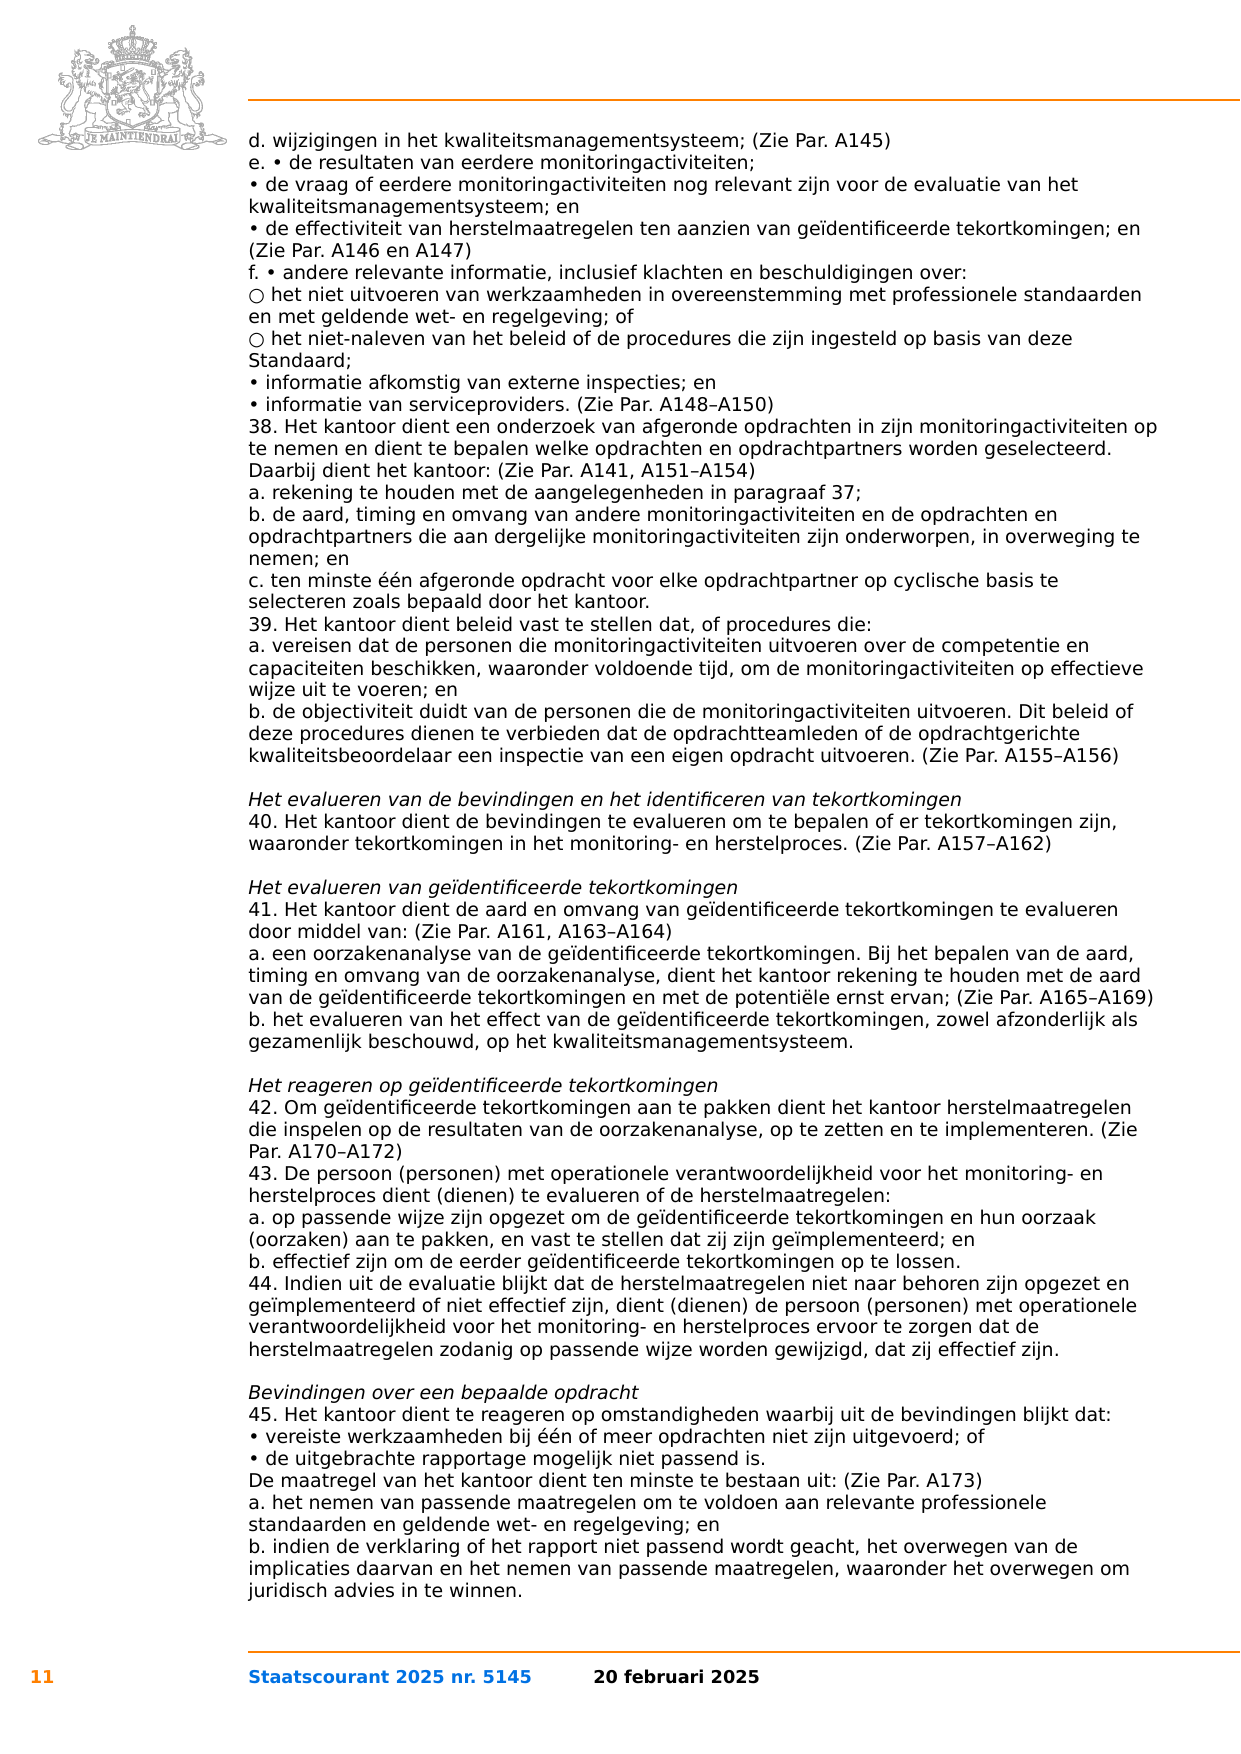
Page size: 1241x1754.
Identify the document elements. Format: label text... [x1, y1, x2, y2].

subtitle Het evalueren van geïdentificeerde tekortkomingen [248, 877, 1163, 899]
text c. ten minste één afgeronde opdracht voor elke opdrachtpartner op cyclische basis te selecteren zoals bepaald door het kantoor. [248, 569, 1163, 613]
text 38. Het kantoor dient een onderzoek van afgeronde opdrachten in zijn monitoringactiviteiten op te nemen en dient te bepalen welke opdrachten en opdrachtpartners worden geselecteerd. Daarbij dient het kantoor: (Zie Par. A141, A151–A154) [248, 416, 1163, 482]
text • informatie afkomstig van externe inspecties; en [248, 372, 1163, 394]
text • de effectiviteit van herstelmaatregelen ten aanzien van geïdentificeerde tekortkomingen; en (Zie Par. A146 en A147) [248, 218, 1163, 262]
text ○ het niet uitvoeren van werkzaamheden in overeenstemming met professionele standaarden en met geldende wet- en regelgeving; of [248, 284, 1163, 328]
text b. de aard, timing en omvang van andere monitoringactiviteiten en de opdrachten en opdrachtpartners die aan dergelijke monitoringactiviteiten zijn onderworpen, in overweging te nemen; en [248, 503, 1163, 569]
text f. • andere relevante informatie, inclusief klachten en beschuldigingen over: [248, 262, 1163, 284]
text 41. Het kantoor dient de aard en omvang van geïdentificeerde tekortkomingen te evalueren door middel van: (Zie Par. A161, A163–A164) [248, 899, 1163, 943]
text 42. Om geïdentificeerde tekortkomingen aan te pakken dient het kantoor herstelmaatregelen die inspelen op de resultaten van de oorzakenanalyse, op te zetten en te implementeren. (Zie Par. A170–A172) [248, 1097, 1163, 1163]
subtitle Het reageren op geïdentificeerde tekortkomingen [248, 1075, 1163, 1097]
text b. de objectiviteit duidt van de personen die de monitoringactiviteiten uitvoeren. Dit beleid of deze procedures dienen te verbieden dat de opdrachtteamleden of de opdrachtgerichte kwaliteitsbeoordelaar een inspectie van een eigen opdracht uitvoeren. (Zie Par. A155–A156) [248, 701, 1163, 767]
text b. effectief zijn om de eerder geïdentificeerde tekortkomingen op te lossen. [248, 1251, 1163, 1272]
text a. rekening te houden met de aangelegenheden in paragraaf 37; [248, 482, 1163, 503]
text d. wijzigingen in het kwaliteitsmanagementsysteem; (Zie Par. A145) [248, 130, 1163, 152]
text 43. De persoon (personen) met operationele verantwoordelijkheid voor het monitoring- en herstelproces dient (dienen) te evalueren of de herstelmaatregelen: [248, 1163, 1163, 1207]
text • de vraag of eerdere monitoringactiviteiten nog relevant zijn voor de evaluatie van het kwaliteitsmanagementsysteem; en [248, 174, 1163, 218]
text De maatregel van het kantoor dient ten minste te bestaan uit: (Zie Par. A173) [248, 1470, 1163, 1492]
text 44. Indien uit de evaluatie blijkt dat de herstelmaatregelen niet naar behoren zijn opgezet en geïmplementeerd of niet effectief zijn, dient (dienen) de persoon (personen) met operationele verantwoordelijkheid voor het monitoring- en herstelproces ervoor te zorgen dat de herstelmaatregelen zodanig op passende wijze worden gewijzigd, dat zij effectief zijn. [248, 1272, 1163, 1360]
text 40. Het kantoor dient de bevindingen te evalueren om te bepalen of er tekortkomingen zijn, waaronder tekortkomingen in het monitoring- en herstelproces. (Zie Par. A157–A162) [248, 811, 1163, 855]
text b. indien de verklaring of het rapport niet passend wordt geacht, het overwegen van de implicaties daarvan en het nemen van passende maatregelen, waaronder het overwegen om juridisch advies in te winnen. [248, 1536, 1163, 1602]
text a. vereisen dat de personen die monitoringactiviteiten uitvoeren over de competentie en capaciteiten beschikken, waaronder voldoende tijd, om de monitoringactiviteiten op effectieve wijze uit te voeren; en [248, 635, 1163, 701]
text 45. Het kantoor dient te reageren op omstandigheden waarbij uit de bevindingen blijkt dat: [248, 1404, 1163, 1426]
text e. • de resultaten van eerdere monitoringactiviteiten; [248, 152, 1163, 174]
text • de uitgebrachte rapportage mogelijk niet passend is. [248, 1448, 1163, 1470]
picture [38, 25, 227, 150]
text • informatie van serviceproviders. (Zie Par. A148–A150) [248, 394, 1163, 416]
text • vereiste werkzaamheden bij één of meer opdrachten niet zijn uitgevoerd; of [248, 1426, 1163, 1448]
text a. op passende wijze zijn opgezet om de geïdentificeerde tekortkomingen en hun oorzaak (oorzaken) aan te pakken, en vast te stellen dat zij zijn geïmplementeerd; en [248, 1207, 1163, 1251]
text a. een oorzakenanalyse van de geïdentificeerde tekortkomingen. Bij het bepalen van de aard, timing en omvang van de oorzakenanalyse, dient het kantoor rekening te houden met de aard van de geïdentificeerde tekortkomingen en met de potentiële ernst ervan; (Zie Par. A165–A169) [248, 943, 1163, 1009]
text b. het evalueren van het effect van de geïdentificeerde tekortkomingen, zowel afzonderlijk als gezamenlijk beschouwd, op het kwaliteitsmanagementsysteem. [248, 1009, 1163, 1053]
text 39. Het kantoor dient beleid vast te stellen dat, of procedures die: [248, 613, 1163, 635]
text a. het nemen van passende maatregelen om te voldoen aan relevante professionele standaarden en geldende wet- en regelgeving; en [248, 1492, 1163, 1536]
text ○ het niet-naleven van het beleid of de procedures die zijn ingesteld op basis van deze Standaard; [248, 328, 1163, 372]
subtitle Bevindingen over een bepaalde opdracht [248, 1382, 1163, 1404]
subtitle Het evalueren van de bevindingen en het identificeren van tekortkomingen [248, 789, 1163, 811]
